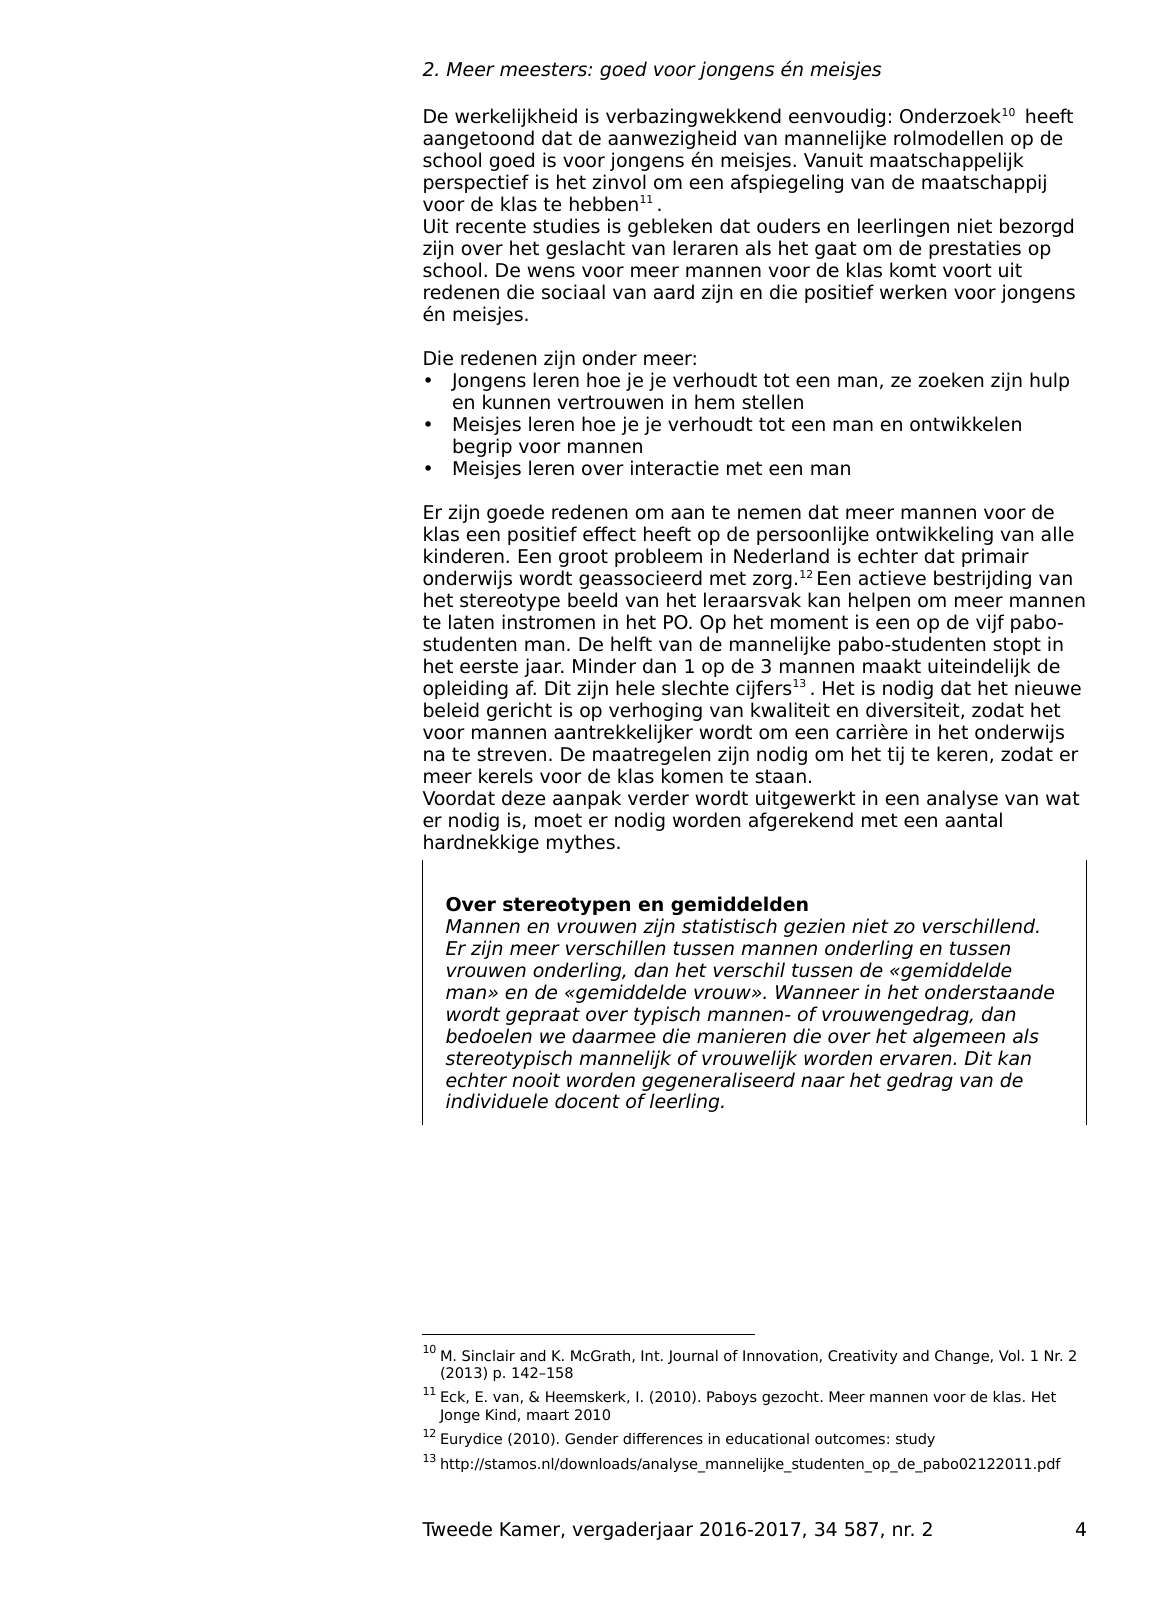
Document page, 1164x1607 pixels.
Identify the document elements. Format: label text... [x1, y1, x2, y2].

text Uit recente studies is gebleken dat ouders en leerlingen niet bezorgd zijn over het geslacht van leraren als het gaat om de prestaties op school. De wens voor meer mannen voor de klas komt voort uit redenen die sociaal van aard zijn en die positief werken voor jongens én meisjes. [422, 216, 1087, 326]
text • Meisjes leren hoe je je verhoudt tot een man en ontwikkelen begrip voor mannen [422, 414, 1087, 458]
text De werkelijkheid is verbazingwekkend eenvoudig: Onderzoek heeft aangetoond dat de aanwezigheid van mannelijke rolmodellen op de school goed is voor jongens én meisjes. Vanuit maatschappelijk perspectief is het zinvol om een afspiegeling van de maatschappij voor de klas te hebben. [422, 106, 1087, 216]
text Er zijn goede redenen om aan te nemen dat meer mannen voor de klas een positief effect heeft op de persoonlijke ontwikkeling van alle kinderen. Een groot probleem in Nederland is echter dat primair onderwijs wordt geassocieerd met zorg.Een actieve bestrijding van het stereotype beeld van het leraarsvak kan helpen om meer mannen te laten instromen in het PO. Op het moment is een op de vijf pabo-studenten man. De helft van de mannelijke pabo-studenten stopt in het eerste jaar. Minder dan 1 op de 3 mannen maakt uiteindelijk de opleiding af. Dit zijn hele slechte cijfers. Het is nodig dat het nieuwe beleid gericht is op verhoging van kwaliteit en diversiteit, zodat het voor mannen aantrekkelijker wordt om een carrière in het onderwijs na te streven. De maatregelen zijn nodig om het tij te keren, zodat er meer kerels voor de klas komen te staan. [422, 502, 1087, 788]
text M. Sinclair and K. McGrath, Int. Journal of Innovation, Creativity and Change, Vol. 1 Nr. 2 (2013) p. 142–158 [422, 1343, 1087, 1382]
text Die redenen zijn onder meer: [422, 348, 1087, 370]
text Eck, E. van, & Heemskerk, I. (2010). Paboys gezocht. Meer mannen voor de klas. Het Jonge Kind, maart 2010 [422, 1385, 1087, 1424]
text Voordat deze aanpak verder wordt uitgewerkt in een analyse van wat er nodig is, moet er nodig worden afgerekend met een aantal hardnekkige mythes. [422, 788, 1087, 854]
text Eurydice (2010). Gender differences in educational outcomes: study [422, 1427, 1087, 1449]
text • Jongens leren hoe je je verhoudt tot een man, ze zoeken zijn hulp en kunnen vertrouwen in hem stellen [422, 370, 1087, 414]
table_header Over stereotypen en gemiddelden Mannen en vrouwen zijn statistisch gezien niet zo verschillend. Er zijn meer verschillen tussen mannen onderling en tussen vrouwen onderling, dan het verschil tussen de «gemiddelde man» en de «gemiddelde vrouw». Wanneer in het onderstaande wordt gepraat over typisch mannen- of vrouwengedrag, dan bedoelen we daarmee die manieren die over het algemeen als stereotypisch mannelijk of vrouwelijk worden ervaren. Dit kan echter nooit worden gegeneraliseerd naar het gedrag van de individuele docent of leerling. [423, 860, 1086, 1125]
subtitle 2. Meer meesters: goed voor jongens én meisjes [422, 59, 1087, 81]
text http://stamos.nl/downloads/analyse_mannelijke_studenten_op_de_pabo02122011.pdf [422, 1452, 1087, 1474]
text • Meisjes leren over interactie met een man [422, 458, 1087, 480]
